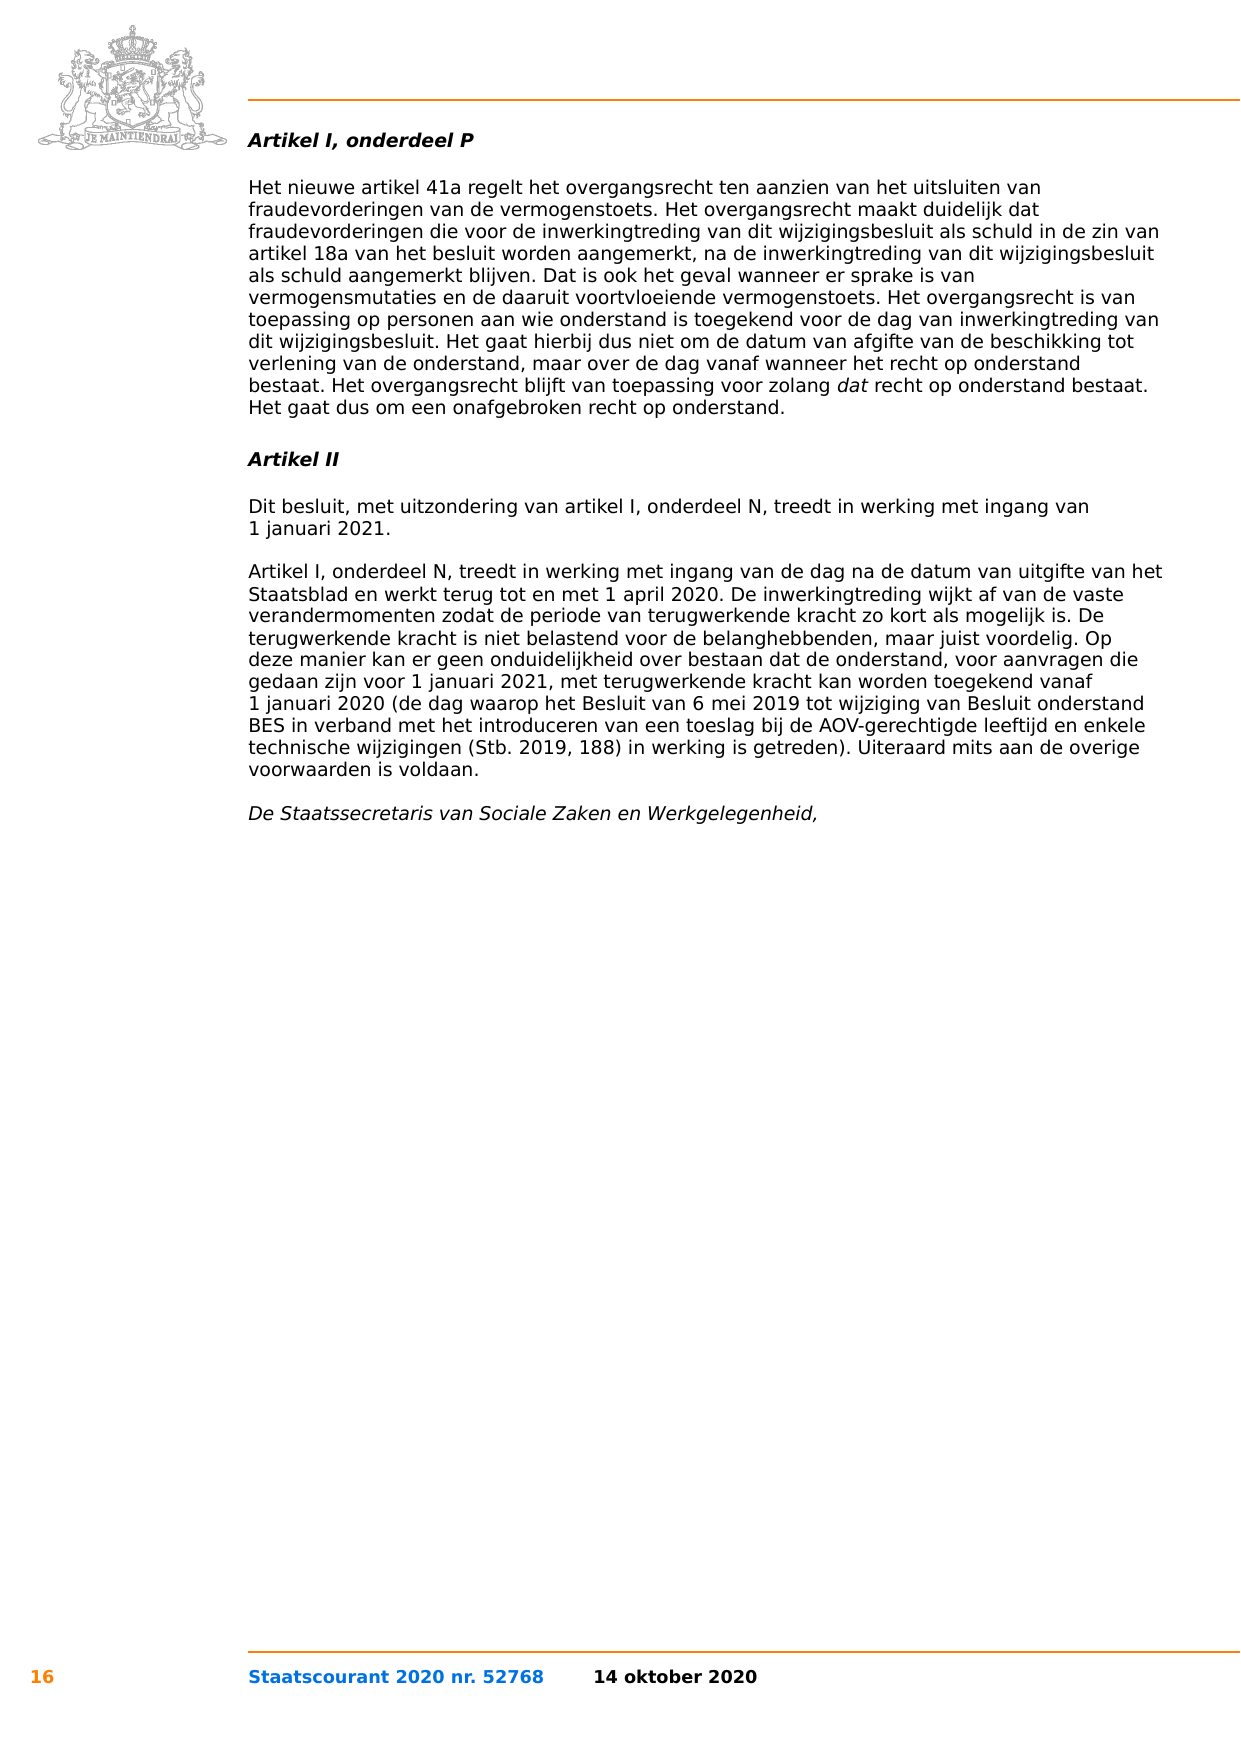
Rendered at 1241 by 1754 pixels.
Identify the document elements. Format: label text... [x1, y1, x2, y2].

text De Staatssecretaris van Sociale Zaken en Werkgelegenheid, [248, 803, 1163, 825]
text Dit besluit, met uitzondering van artikel I, onderdeel N, treedt in werking met ingang van 1 januari 2021. [248, 496, 1163, 539]
text Het nieuwe artikel 41a regelt het overgangsrecht ten aanzien van het uitsluiten van fraudevorderingen van de vermogenstoets. Het overgangsrecht maakt duidelijk dat fraudevorderingen die voor de inwerkingtreding van dit wijzigingsbesluit als schuld in de zin van artikel 18a van het besluit worden aangemerkt, na de inwerkingtreding van dit wijzigingsbesluit als schuld aangemerkt blijven. Dat is ook het geval wanneer er sprake is van vermogensmutaties en de daaruit voortvloeiende vermogenstoets. Het overgangsrecht is van toepassing op personen aan wie onderstand is toegekend voor de dag van inwerkingtreding van dit wijzigingsbesluit. Het gaat hierbij dus niet om de datum van afgifte van de beschikking tot verlening van de onderstand, maar over de dag vanaf wanneer het recht op onderstand bestaat. Het overgangsrecht blijft van toepassing voor zolang dat recht op onderstand bestaat. Het gaat dus om een onafgebroken recht op onderstand. [248, 177, 1163, 419]
text Artikel I, onderdeel N, treedt in werking met ingang van de dag na de datum van uitgifte van het Staatsblad en werkt terug tot en met 1 april 2020. De inwerkingtreding wijkt af van de vaste verandermomenten zodat de periode van terugwerkende kracht zo kort als mogelijk is. De terugwerkende kracht is niet belastend voor de belanghebbenden, maar juist voordelig. Op deze manier kan er geen onduidelijkheid over bestaan dat de onderstand, voor aanvragen die gedaan zijn voor 1 januari 2021, met terugwerkende kracht kan worden toegekend vanaf 1 januari 2020 (de dag waarop het Besluit van 6 mei 2019 tot wijziging van Besluit onderstand BES in verband met het introduceren van een toeslag bij de AOV-gerechtigde leeftijd en enkele technische wijzigingen (Stb. 2019, 188) in werking is getreden). Uiteraard mits aan de overige voorwaarden is voldaan. [248, 561, 1163, 781]
picture [38, 25, 227, 150]
subtitle Artikel I, onderdeel P [248, 130, 1163, 152]
subtitle Artikel II [248, 449, 1163, 471]
